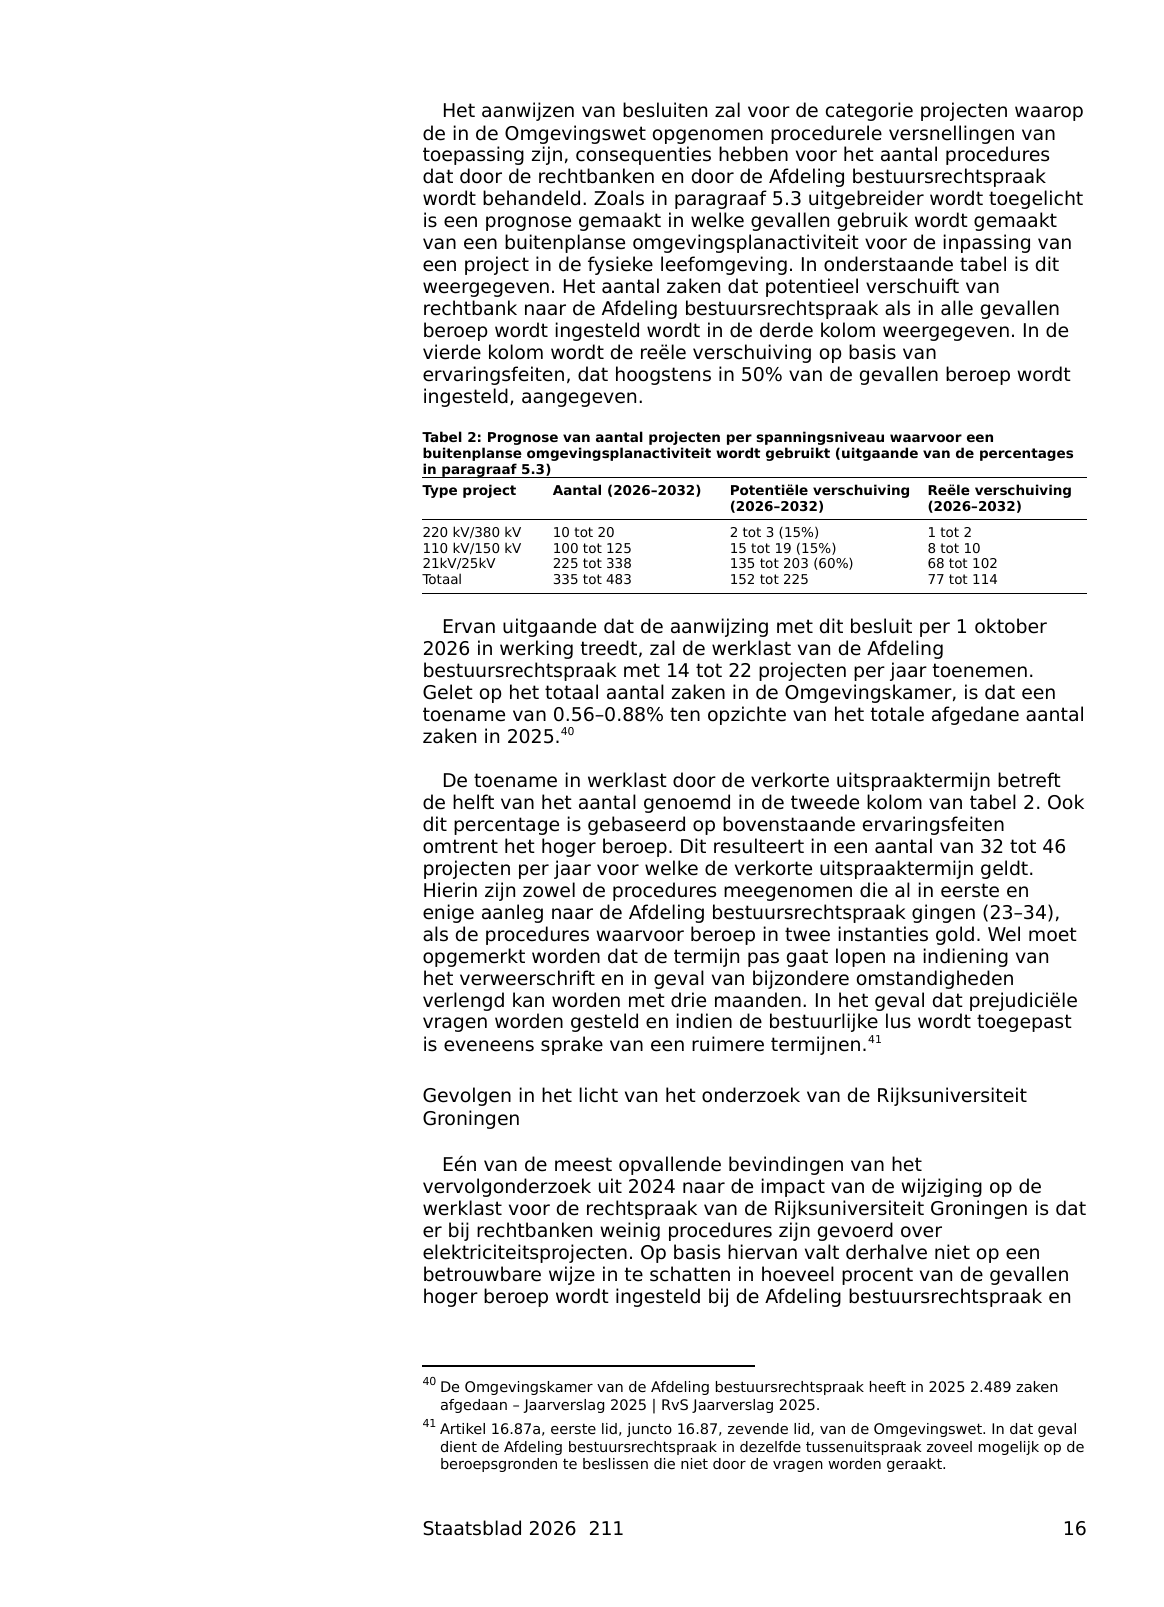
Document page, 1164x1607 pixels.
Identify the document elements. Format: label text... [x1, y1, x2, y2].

table_header Tabel 2: Prognose van aantal projecten per spanningsniveau waarvoor een buitenplanse omgevingsplanactiviteit wordt gebruikt (uitgaande van de percentages in paragraaf 5.3) [422, 430, 1087, 477]
table_cell Totaal [422, 572, 547, 592]
text Het aanwijzen van besluiten zal voor de categorie projecten waarop de in de Omgevingswet opgenomen procedurele versnellingen van toepassing zijn, consequenties hebben voor het aantal procedures dat door de rechtbanken en door de Afdeling bestuursrechtspraak wordt behandeld. Zoals in paragraaf 5.3 uitgebreider wordt toegelicht is een prognose gemaakt in welke gevallen gebruik wordt gemaakt van een buitenplanse omgevingsplanactiviteit voor de inpassing van een project in de fysieke leefomgeving. In onderstaande tabel is dit weergegeven. Het aantal zaken dat potentieel verschuift van rechtbank naar de Afdeling bestuursrechtspraak als in alle gevallen beroep wordt ingesteld wordt in de derde kolom weergegeven. In de vierde kolom wordt de reële verschuiving op basis van ervaringsfeiten, dat hoogstens in 50% van de gevallen beroep wordt ingesteld, aangegeven. [422, 100, 1087, 408]
table_cell 68 tot 102 [921, 556, 1087, 572]
text De Omgevingskamer van de Afdeling bestuursrechtspraak heeft in 2025 2.489 zaken afgedaan – Jaarverslag 2025 | RvS Jaarverslag 2025. [422, 1375, 1087, 1414]
table_cell 8 tot 10 [921, 541, 1087, 556]
text Ervan uitgaande dat de aanwijzing met dit besluit per 1 oktober 2026 in werking treedt, zal de werklast van de Afdeling bestuursrechtspraak met 14 tot 22 projecten per jaar toenemen. Gelet op het totaal aantal zaken in de Omgevingskamer, is dat een toename van 0.56–0.88% ten opzichte van het totale afgedane aantal zaken in 2025. [422, 616, 1087, 747]
table_cell 10 tot 20 [547, 520, 724, 541]
table_cell 21kV/25kV [422, 556, 547, 572]
table_cell Potentiële verschuiving (2026–2032) [724, 478, 921, 519]
table_cell 2 tot 3 (15%) [724, 520, 921, 541]
text De toename in werklast door de verkorte uitspraaktermijn betreft de helft van het aantal genoemd in de tweede kolom van tabel 2. Ook dit percentage is gebaseerd op bovenstaande ervaringsfeiten omtrent het hoger beroep. Dit resulteert in een aantal van 32 tot 46 projecten per jaar voor welke de verkorte uitspraaktermijn geldt. Hierin zijn zowel de procedures meegenomen die al in eerste en enige aanleg naar de Afdeling bestuursrechtspraak gingen (23–34), als de procedures waarvoor beroep in twee instanties gold. Wel moet opgemerkt worden dat de termijn pas gaat lopen na indiening van het verweerschrift en in geval van bijzondere omstandigheden verlengd kan worden met drie maanden. In het geval dat prejudiciële vragen worden gesteld en indien de bestuurlijke lus wordt toegepast is eveneens sprake van een ruimere termijnen. [422, 770, 1087, 1055]
table_cell 220 kV/380 kV [422, 520, 547, 541]
table_cell 1 tot 2 [921, 520, 1087, 541]
table_cell Type project [422, 478, 547, 519]
subtitle Gevolgen in het licht van het onderzoek van de Rijksuniversiteit Groningen [422, 1085, 1087, 1129]
table_cell 225 tot 338 [547, 556, 724, 572]
table_cell 152 tot 225 [724, 572, 921, 592]
table_cell 100 tot 125 [547, 541, 724, 556]
text Artikel 16.87a, eerste lid, juncto 16.87, zevende lid, van de Omgevingswet. In dat geval dient de Afdeling bestuursrechtspraak in dezelfde tussenuitspraak zoveel mogelijk op de beroepsgronden te beslissen die niet door de vragen worden geraakt. [422, 1417, 1087, 1473]
table_cell 77 tot 114 [921, 572, 1087, 592]
text Eén van de meest opvallende bevindingen van het vervolgonderzoek uit 2024 naar de impact van de wijziging op de werklast voor de rechtspraak van de Rijksuniversiteit Groningen is dat er bij rechtbanken weinig procedures zijn gevoerd over elektriciteitsprojecten. Op basis hiervan valt derhalve niet op een betrouwbare wijze in te schatten in hoeveel procent van de gevallen hoger beroep wordt ingesteld bij de Afdeling bestuursrechtspraak en [422, 1154, 1087, 1308]
table_cell 335 tot 483 [547, 572, 724, 592]
table_cell Reële verschuiving (2026–2032) [921, 478, 1087, 519]
table_cell 15 tot 19 (15%) [724, 541, 921, 556]
table_cell Aantal (2026–2032) [547, 478, 724, 519]
table_cell 110 kV/150 kV [422, 541, 547, 556]
table_cell 135 tot 203 (60%) [724, 556, 921, 572]
